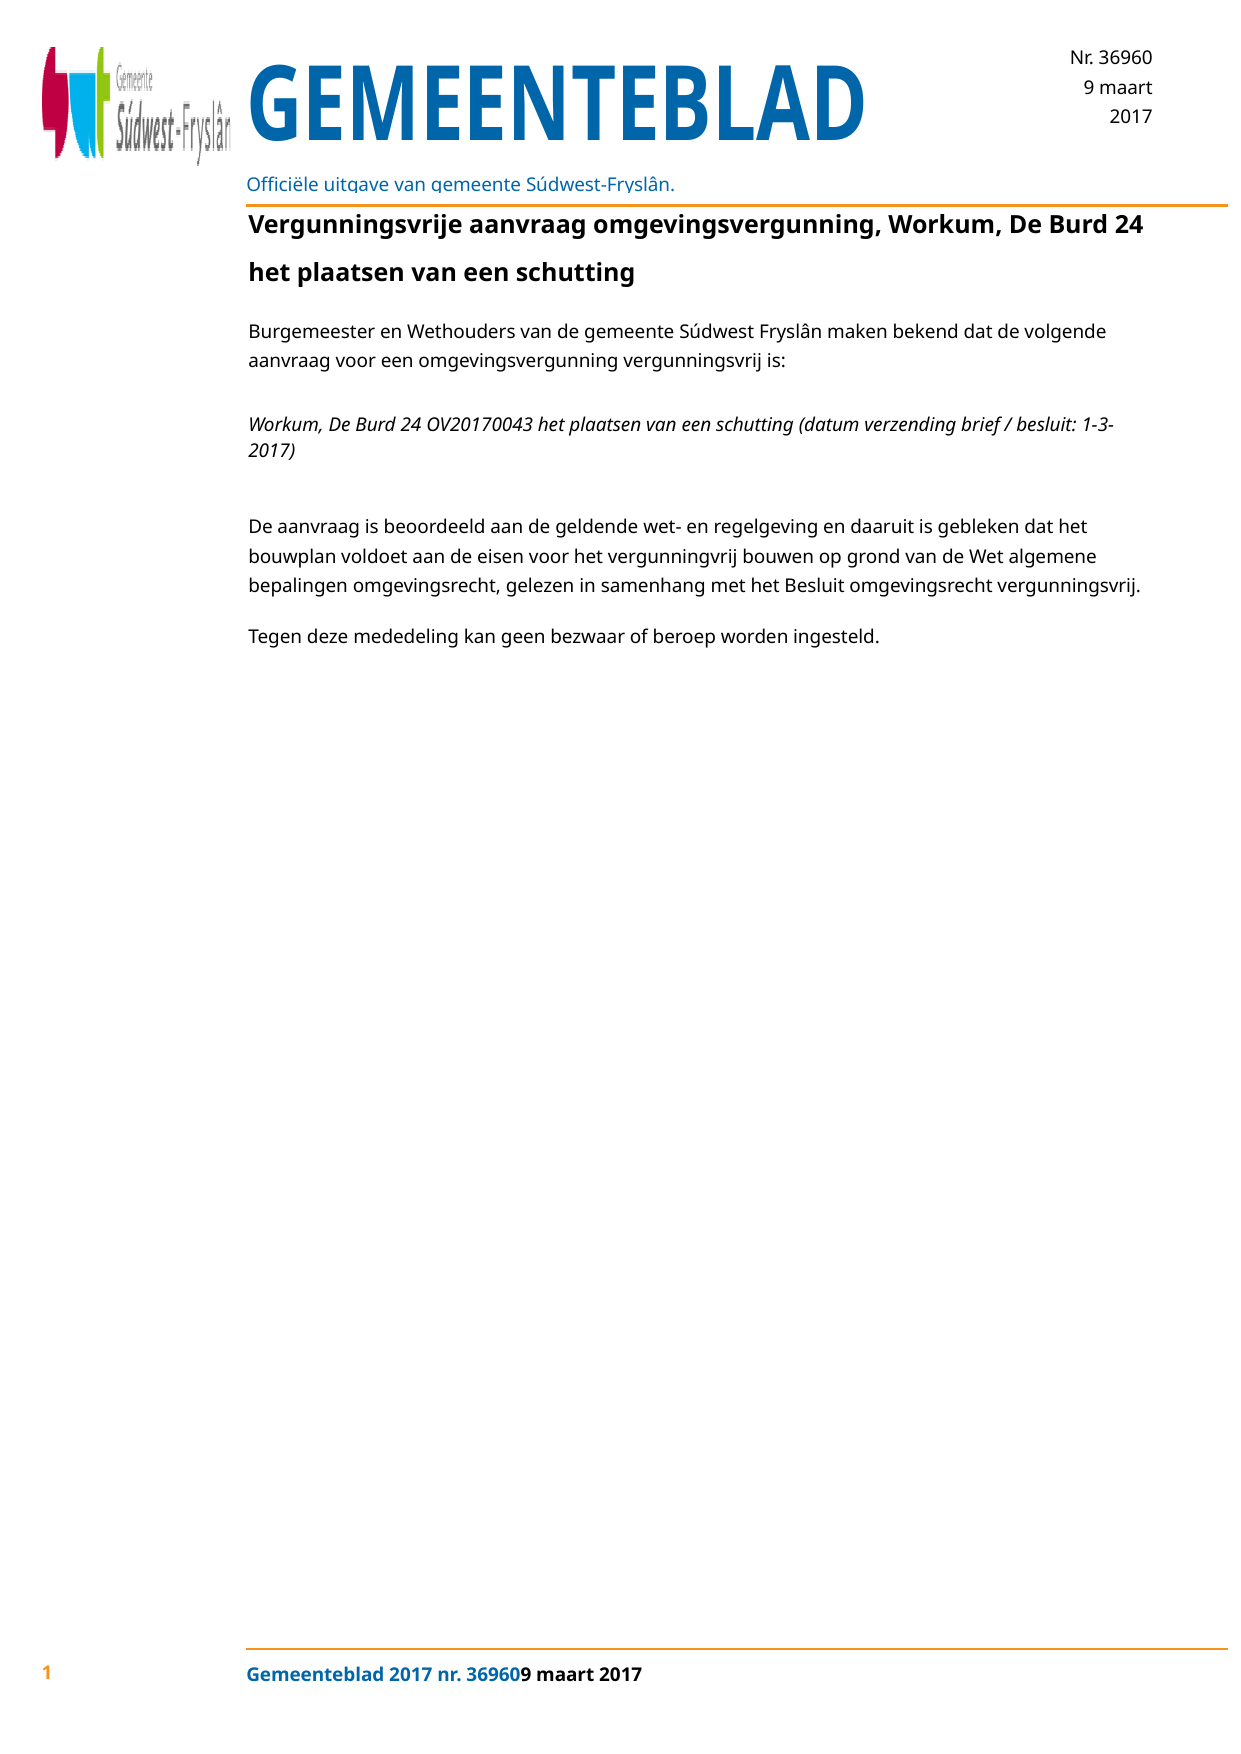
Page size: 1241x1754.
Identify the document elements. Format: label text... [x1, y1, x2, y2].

picture [41, 47, 231, 172]
text Burgemeester en Wethouders van de gemeente Súdwest Fryslân maken bekend dat de volgende aanvraag voor een omgevingsvergunning vergunningsvrij is: [248, 318, 1152, 373]
text Tegen deze mededeling kan geen bezwaar of beroep worden ingesteld. [248, 623, 1152, 649]
text Workum, De Burd 24 OV20170043 het plaatsen van een schutting (datum verzending brief / besluit: 1-3-2017) [248, 411, 1152, 463]
text Vergunningsvrije aanvraag omgevingsvergunning, Workum, De Burd 24 het plaatsen van een schutting [248, 207, 1152, 288]
text De aanvraag is beoordeeld aan de geldende wet- en regelgeving en daaruit is gebleken dat het bouwplan voldoet aan de eisen voor het vergunningvrij bouwen op grond van de Wet algemene bepalingen omgevingsrecht, gelezen in samenhang met het Besluit omgevingsrecht vergunningsvrij. [248, 513, 1152, 598]
